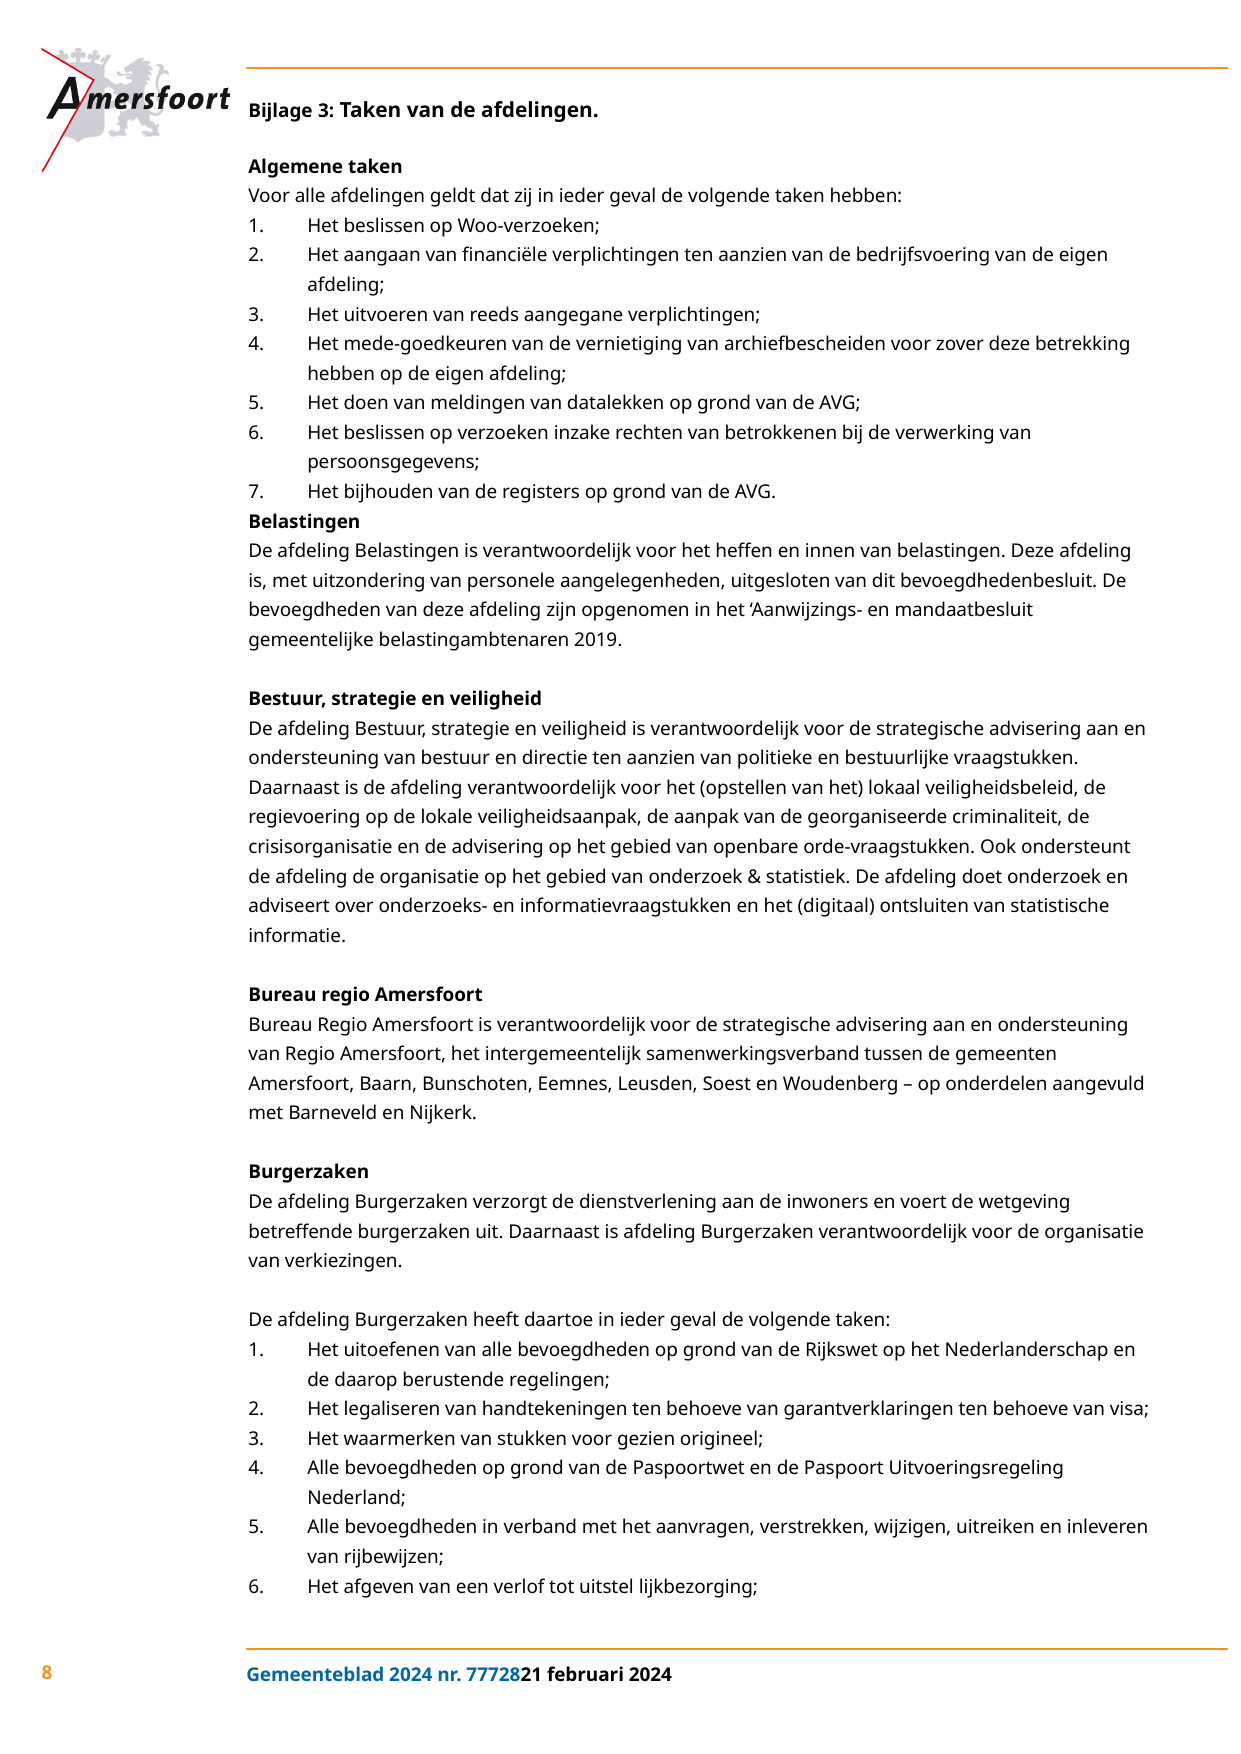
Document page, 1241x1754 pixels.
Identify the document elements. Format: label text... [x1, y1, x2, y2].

picture [41, 47, 231, 172]
text De afdeling Burgerzaken heeft daartoe in ieder geval de volgende taken: [248, 1307, 1152, 1332]
list Het doen van meldingen van datalekken op grond van de AVG; [248, 389, 1152, 415]
text Bureau Regio Amersfoort is verantwoordelijk voor de strategische advisering aan en ondersteuning van Regio Amersfoort, het intergemeentelijk samenwerkingsverband tussen de gemeenten Amersfoort, Baarn, Bunschoten, Eemnes, Leusden, Soest en Woudenberg – op onderdelen aangevuld met Barneveld en Nijkerk. [248, 1011, 1152, 1125]
text Belastingen [248, 508, 1152, 534]
list Het afgeven van een verlof tot uitstel lijkbezorging; [248, 1573, 1152, 1599]
text De afdeling Bestuur, strategie en veiligheid is verantwoordelijk voor de strategische advisering aan en ondersteuning van bestuur en directie ten aanzien van politieke en bestuurlijke vraagstukken. Daarnaast is de afdeling verantwoordelijk voor het (opstellen van het) lokaal veiligheidsbeleid, de regievoering op de lokale veiligheidsaanpak, de aanpak van de georganiseerde criminaliteit, de crisisorganisatie en de advisering op het gebied van openbare orde-vraagstukken. Ook ondersteunt de afdeling de organisatie op het gebied van onderzoek & statistiek. De afdeling doet onderzoek en adviseert over onderzoeks- en informatievraagstukken en het (digitaal) ontsluiten van statistische informatie. [248, 715, 1152, 948]
text Algemene taken [248, 153, 1152, 179]
list Het legaliseren van handtekeningen ten behoeve van garantverklaringen ten behoeve van visa; [248, 1395, 1152, 1421]
list Alle bevoegdheden op grond van de Paspoortwet en de Paspoort Uitvoeringsregeling Nederland; [248, 1454, 1152, 1510]
text Burgerzaken [248, 1159, 1152, 1184]
list Het aangaan van financiële verplichtingen ten aanzien van de bedrijfsvoering van de eigen afdeling; [248, 242, 1152, 297]
text Bestuur, strategie en veiligheid [248, 685, 1152, 711]
text De afdeling Burgerzaken verzorgt de dienstverlening aan de inwoners en voert de wetgeving betreffende burgerzaken uit. Daarnaast is afdeling Burgerzaken verantwoordelijk voor de organisatie van verkiezingen. [248, 1188, 1152, 1273]
list Het uitoefenen van alle bevoegdheden op grond van de Rijkswet op het Nederlanderschap en de daarop berustende regelingen; [248, 1336, 1152, 1392]
list Alle bevoegdheden in verband met het aanvragen, verstrekken, wijzigen, uitreiken en inleveren van rijbewijzen; [248, 1514, 1152, 1569]
list Het beslissen op Woo-verzoeken; [248, 212, 1152, 238]
text Bijlage 3: Taken van de afdelingen. [248, 95, 1152, 123]
list Het mede-goedkeuren van de vernietiging van archiefbescheiden voor zover deze betrekking hebben op de eigen afdeling; [248, 330, 1152, 386]
list Het bijhouden van de registers op grond van de AVG. [248, 478, 1152, 504]
text Bureau regio Amersfoort [248, 981, 1152, 1007]
list Het beslissen op verzoeken inzake rechten van betrokkenen bij de verwerking van persoonsgegevens; [248, 419, 1152, 474]
list Het waarmerken van stukken voor gezien origineel; [248, 1425, 1152, 1451]
list Het uitvoeren van reeds aangegane verplichtingen; [248, 301, 1152, 327]
text De afdeling Belastingen is verantwoordelijk voor het heffen en innen van belastingen. Deze afdeling is, met uitzondering van personele aangelegenheden, uitgesloten van dit bevoegdhedenbesluit. De bevoegdheden van deze afdeling zijn opgenomen in het ‘Aanwijzings- en mandaatbesluit gemeentelijke belastingambtenaren 2019. [248, 537, 1152, 652]
text Voor alle afdelingen geldt dat zij in ieder geval de volgende taken hebben: [248, 182, 1152, 208]
